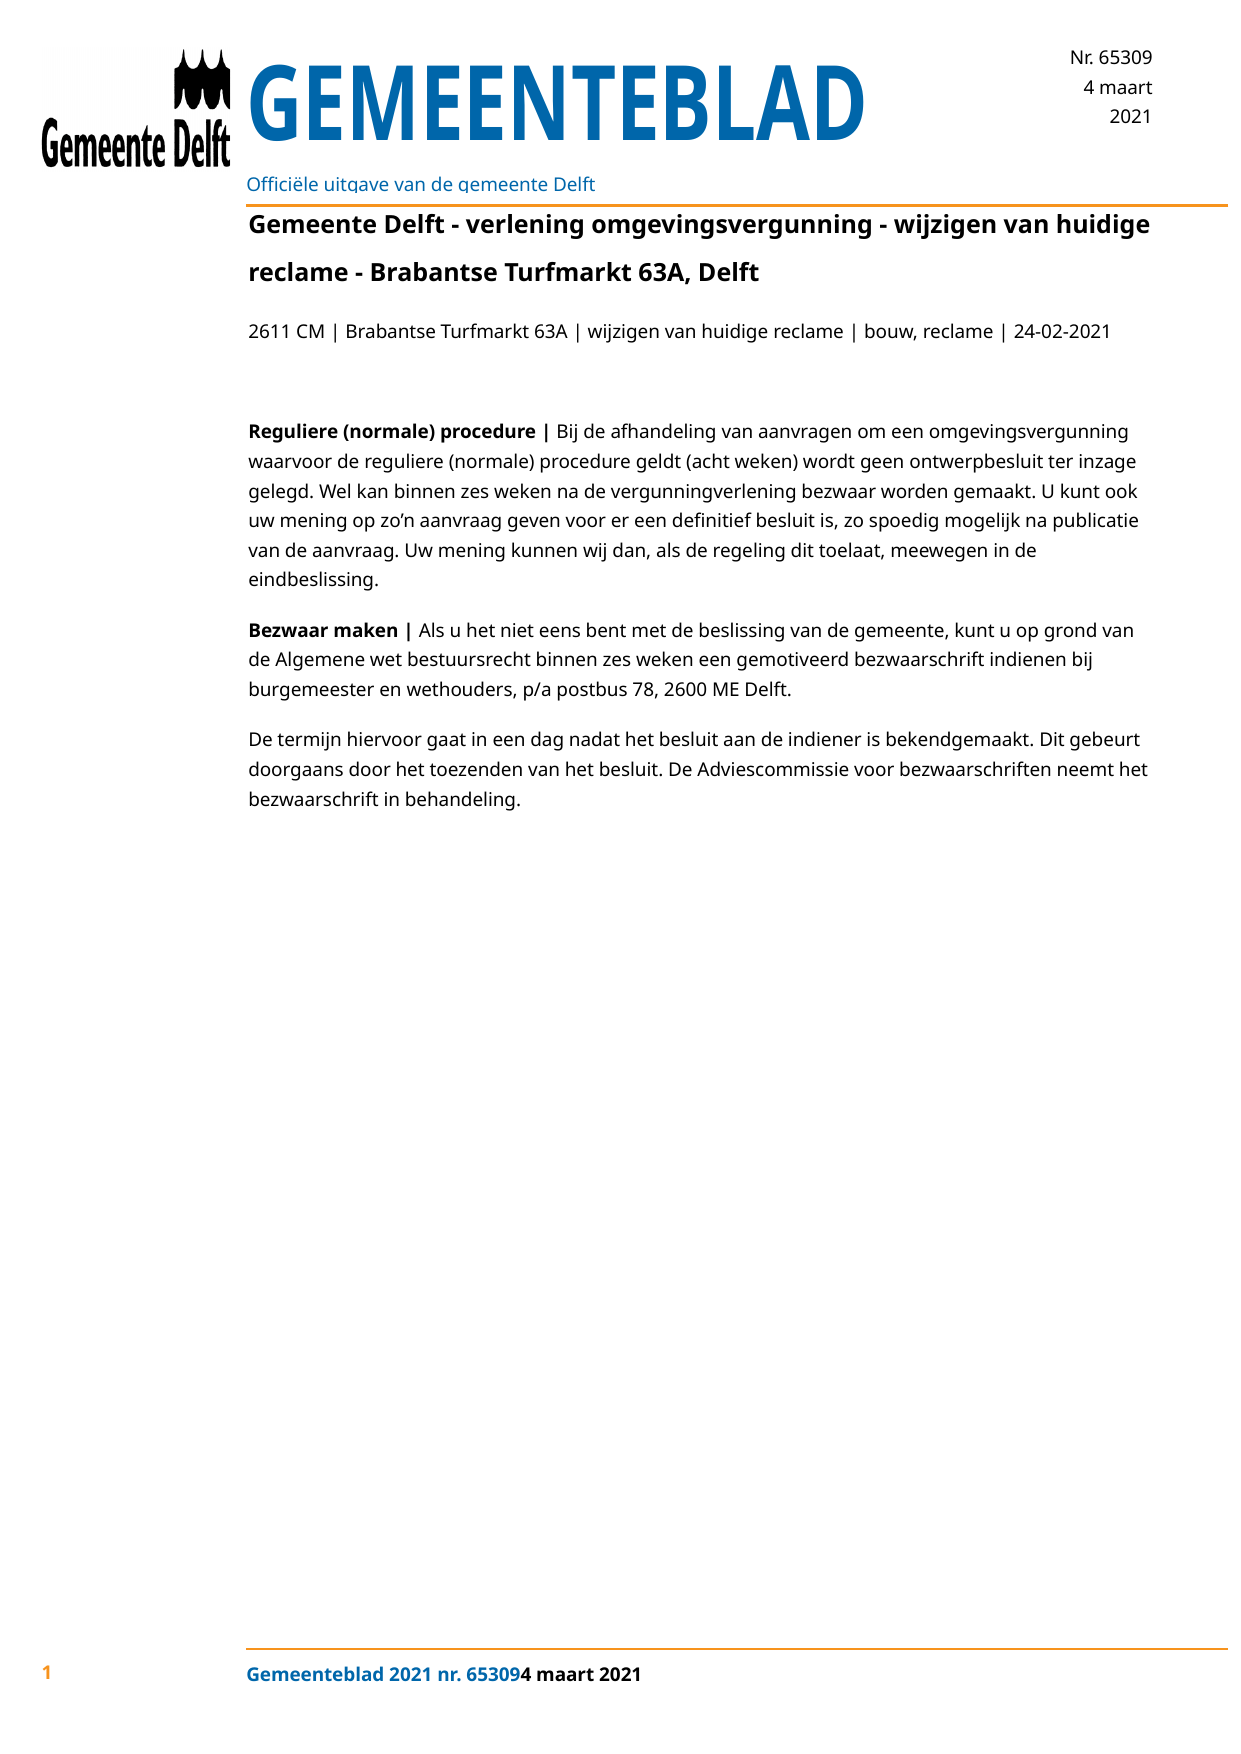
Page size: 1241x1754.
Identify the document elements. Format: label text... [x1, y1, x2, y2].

text De termijn hiervoor gaat in een dag nadat het besluit aan de indiener is bekendgemaakt. Dit gebeurt doorgaans door het toezenden van het besluit. De Adviescommissie voor bezwaarschriften neemt het bezwaarschrift in behandeling. [248, 727, 1152, 812]
text 2611 CM | Brabantse Turfmarkt 63A | wijzigen van huidige reclame | bouw, reclame | 24-02-2021 [248, 318, 1152, 344]
text Reguliere (normale) procedure | Bij de afhandeling van aanvragen om een omgevingsvergunning waarvoor de reguliere (normale) procedure geldt (acht weken) wordt geen ontwerpbesluit ter inzage gelegd. Wel kan binnen zes weken na de vergunningverlening bezwaar worden gemaakt. U kunt ook uw mening op zo’n aanvraag geven voor er een definitief besluit is, zo spoedig mogelijk na publicatie van de aanvraag. Uw mening kunnen wij dan, als de regeling dit toelaat, meewegen in de eindbeslissing. [248, 419, 1152, 592]
picture [41, 47, 231, 172]
text Gemeente Delft - verlening omgevingsvergunning - wijzigen van huidige reclame - Brabantse Turfmarkt 63A, Delft [248, 207, 1152, 288]
text Bezwaar maken | Als u het niet eens bent met de beslissing van de gemeente, kunt u op grond van de Algemene wet bestuursrecht binnen zes weken een gemotiveerd bezwaarschrift indienen bij burgemeester en wethouders, p/a postbus 78, 2600 ME Delft. [248, 617, 1152, 702]
